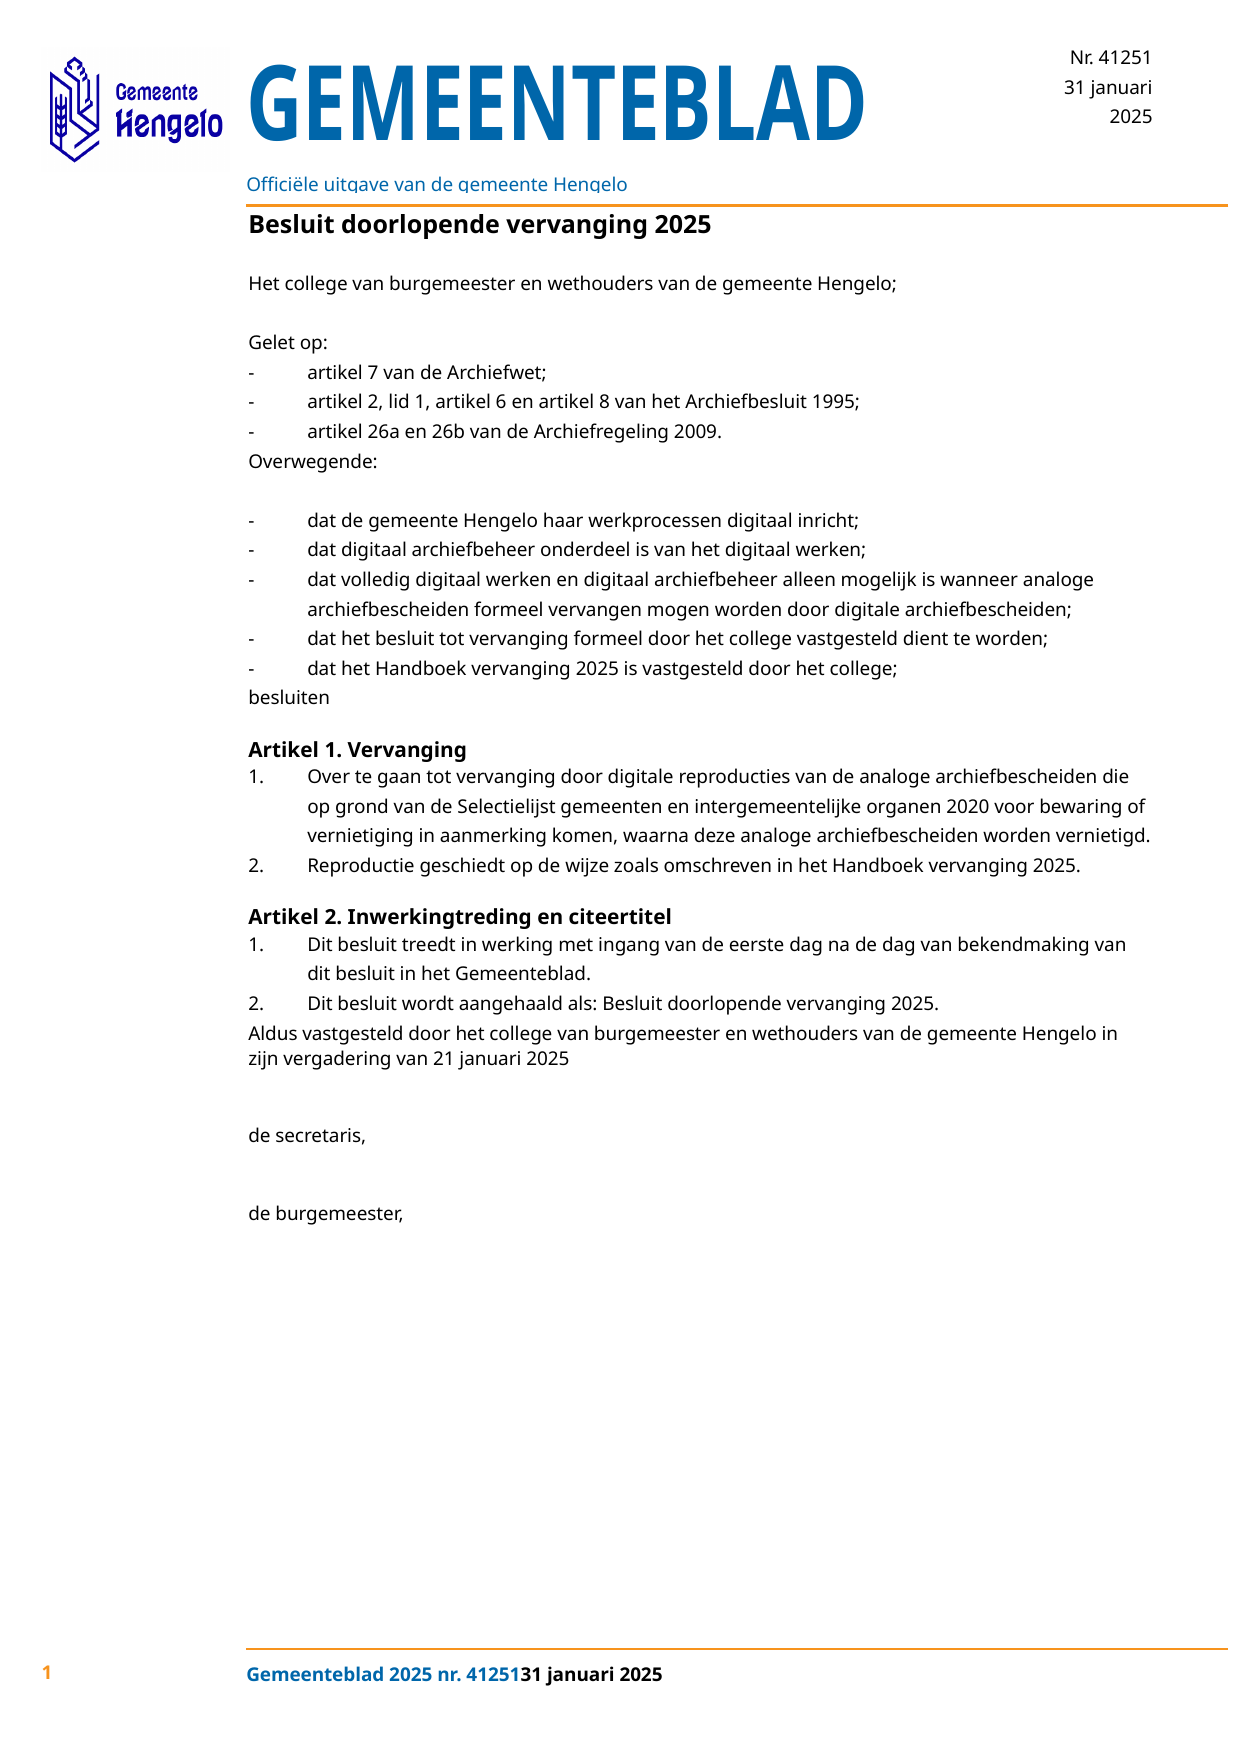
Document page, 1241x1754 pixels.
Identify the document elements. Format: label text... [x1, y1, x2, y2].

list dat volledig digitaal werken en digitaal archiefbeheer alleen mogelijk is wanneer analoge archiefbescheiden formeel vervangen mogen worden door digitale archiefbescheiden; [248, 566, 1152, 621]
list dat de gemeente Hengelo haar werkprocessen digitaal inricht; [248, 507, 1152, 533]
text de secretaris, [248, 1123, 1152, 1148]
text Overwegende: [248, 448, 1152, 473]
list Over te gaan tot vervanging door digitale reproducties van de analoge archiefbescheiden die op grond van de Selectielijst gemeenten en intergemeentelijke organen 2020 voor bewaring of vernietiging in aanmerking komen, waarna deze analoge archiefbescheiden worden vernietigd. [248, 763, 1152, 848]
list dat het besluit tot vervanging formeel door het college vastgesteld dient te worden; [248, 625, 1152, 651]
list Dit besluit treedt in werking met ingang van de eerste dag na de dag van bekendmaking van dit besluit in het Gemeenteblad. [248, 931, 1152, 986]
text besluiten [248, 684, 1152, 710]
text Gelet op: [248, 329, 1152, 355]
list dat het Handboek vervanging 2025 is vastgesteld door het college; [248, 655, 1152, 681]
list Dit besluit wordt aangehaald als: Besluit doorlopende vervanging 2025. [248, 990, 1152, 1016]
text Het college van burgemeester en wethouders van de gemeente Hengelo; [248, 270, 1152, 296]
text de burgemeester, [248, 1200, 1152, 1226]
list Reproductie geschiedt op de wijze zoals omschreven in het Handboek vervanging 2025. [248, 852, 1152, 878]
text Artikel 2. Inwerkingtreding en citeertitel [248, 902, 1152, 931]
list artikel 2, lid 1, artikel 6 en artikel 8 van het Archiefbesluit 1995; [248, 389, 1152, 414]
text Aldus vastgesteld door het college van burgemeester en wethouders van de gemeente Hengelo in zijn vergadering van 21 januari 2025 [248, 1020, 1152, 1071]
list artikel 26a en 26b van de Archiefregeling 2009. [248, 418, 1152, 444]
list artikel 7 van de Archiefwet; [248, 359, 1152, 385]
text Artikel 1. Vervanging [248, 735, 1152, 763]
picture [41, 47, 231, 172]
list dat digitaal archiefbeheer onderdeel is van het digitaal werken; [248, 537, 1152, 562]
text Besluit doorlopende vervanging 2025 [248, 207, 1152, 241]
